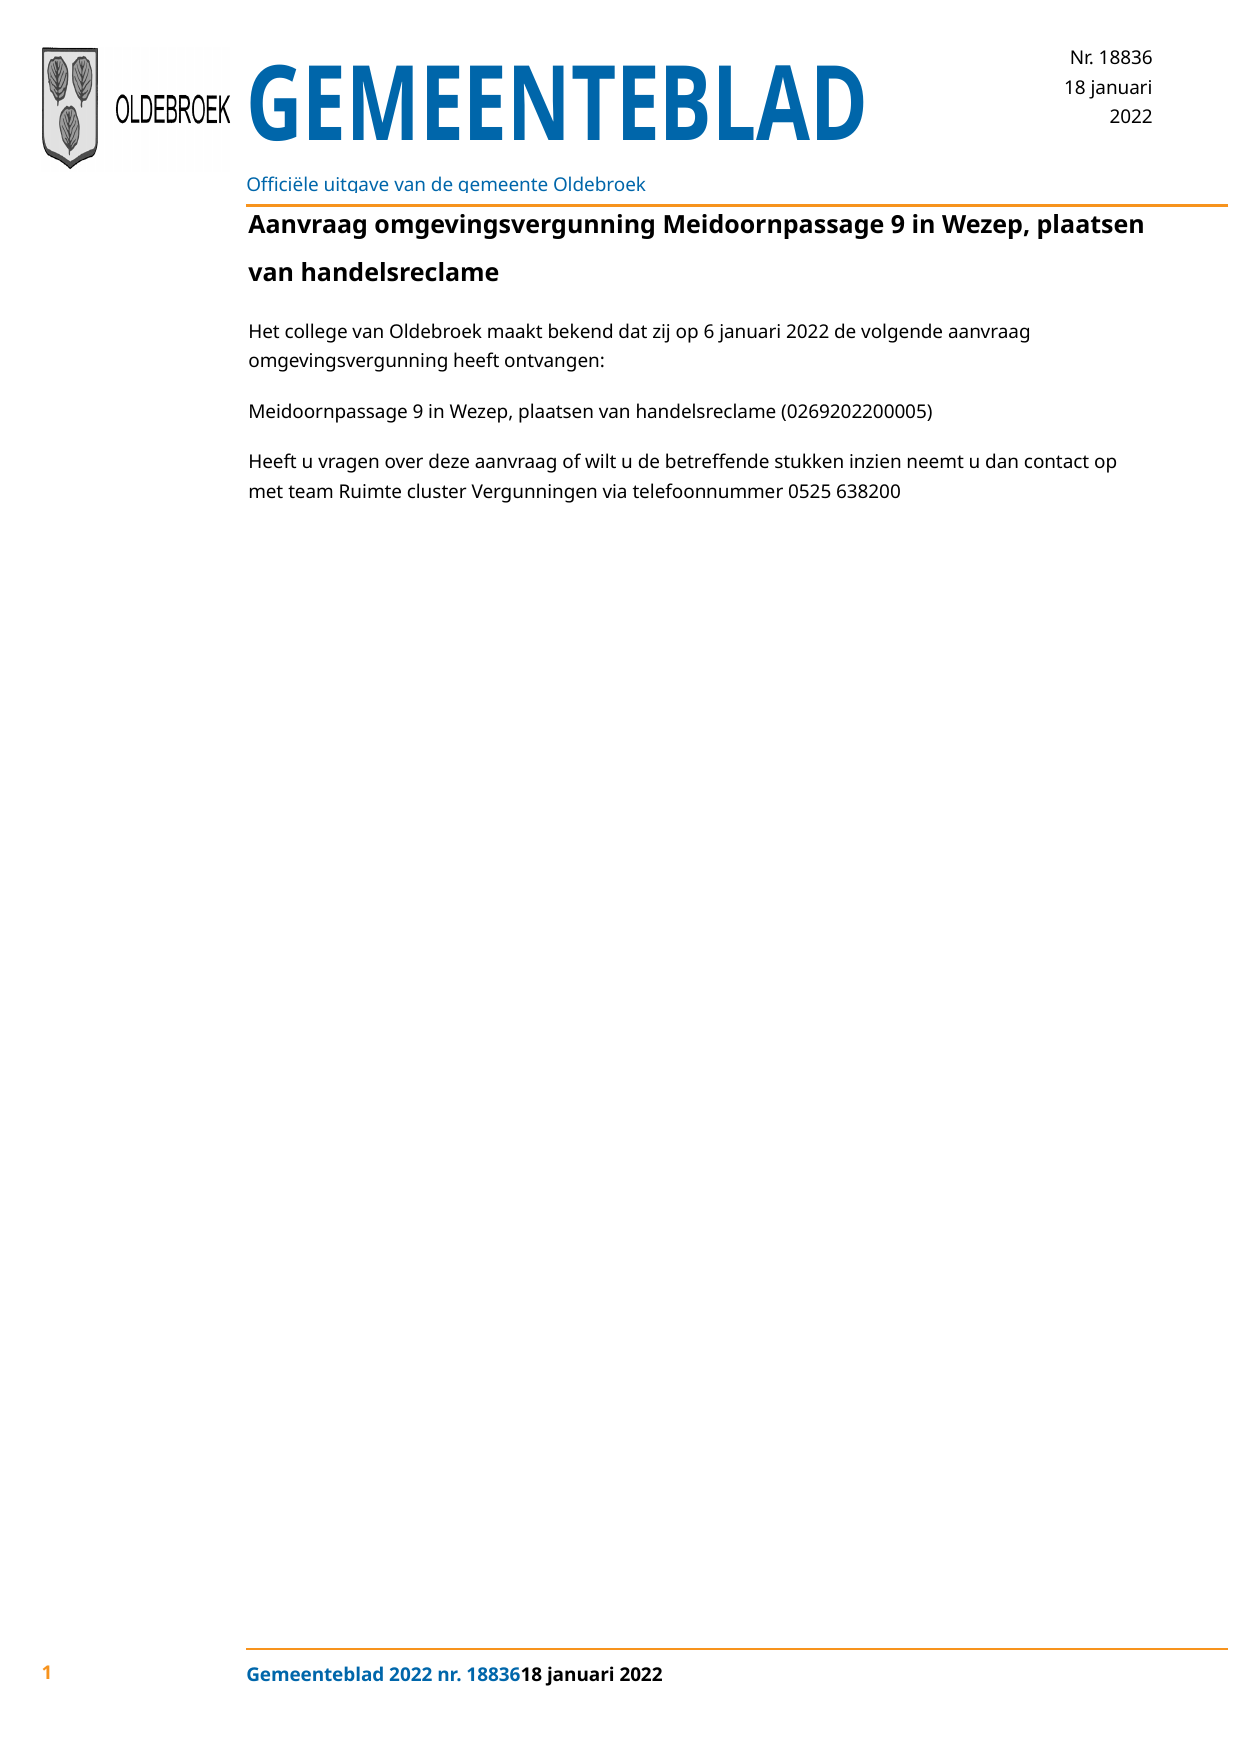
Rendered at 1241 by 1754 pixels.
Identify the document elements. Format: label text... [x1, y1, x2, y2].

text Heeft u vragen over deze aanvraag of wilt u de betreffende stukken inzien neemt u dan contact op met team Ruimte cluster Vergunningen via telefoonnummer 0525 638200 [248, 448, 1152, 504]
text Het college van Oldebroek maakt bekend dat zij op 6 januari 2022 de volgende aanvraag omgevingsvergunning heeft ontvangen: [248, 318, 1152, 373]
text Aanvraag omgevingsvergunning Meidoornpassage 9 in Wezep, plaatsen van handelsreclame [248, 207, 1152, 288]
picture [41, 47, 231, 172]
text Meidoornpassage 9 in Wezep, plaatsen van handelsreclame (0269202200005) [248, 398, 1152, 424]
